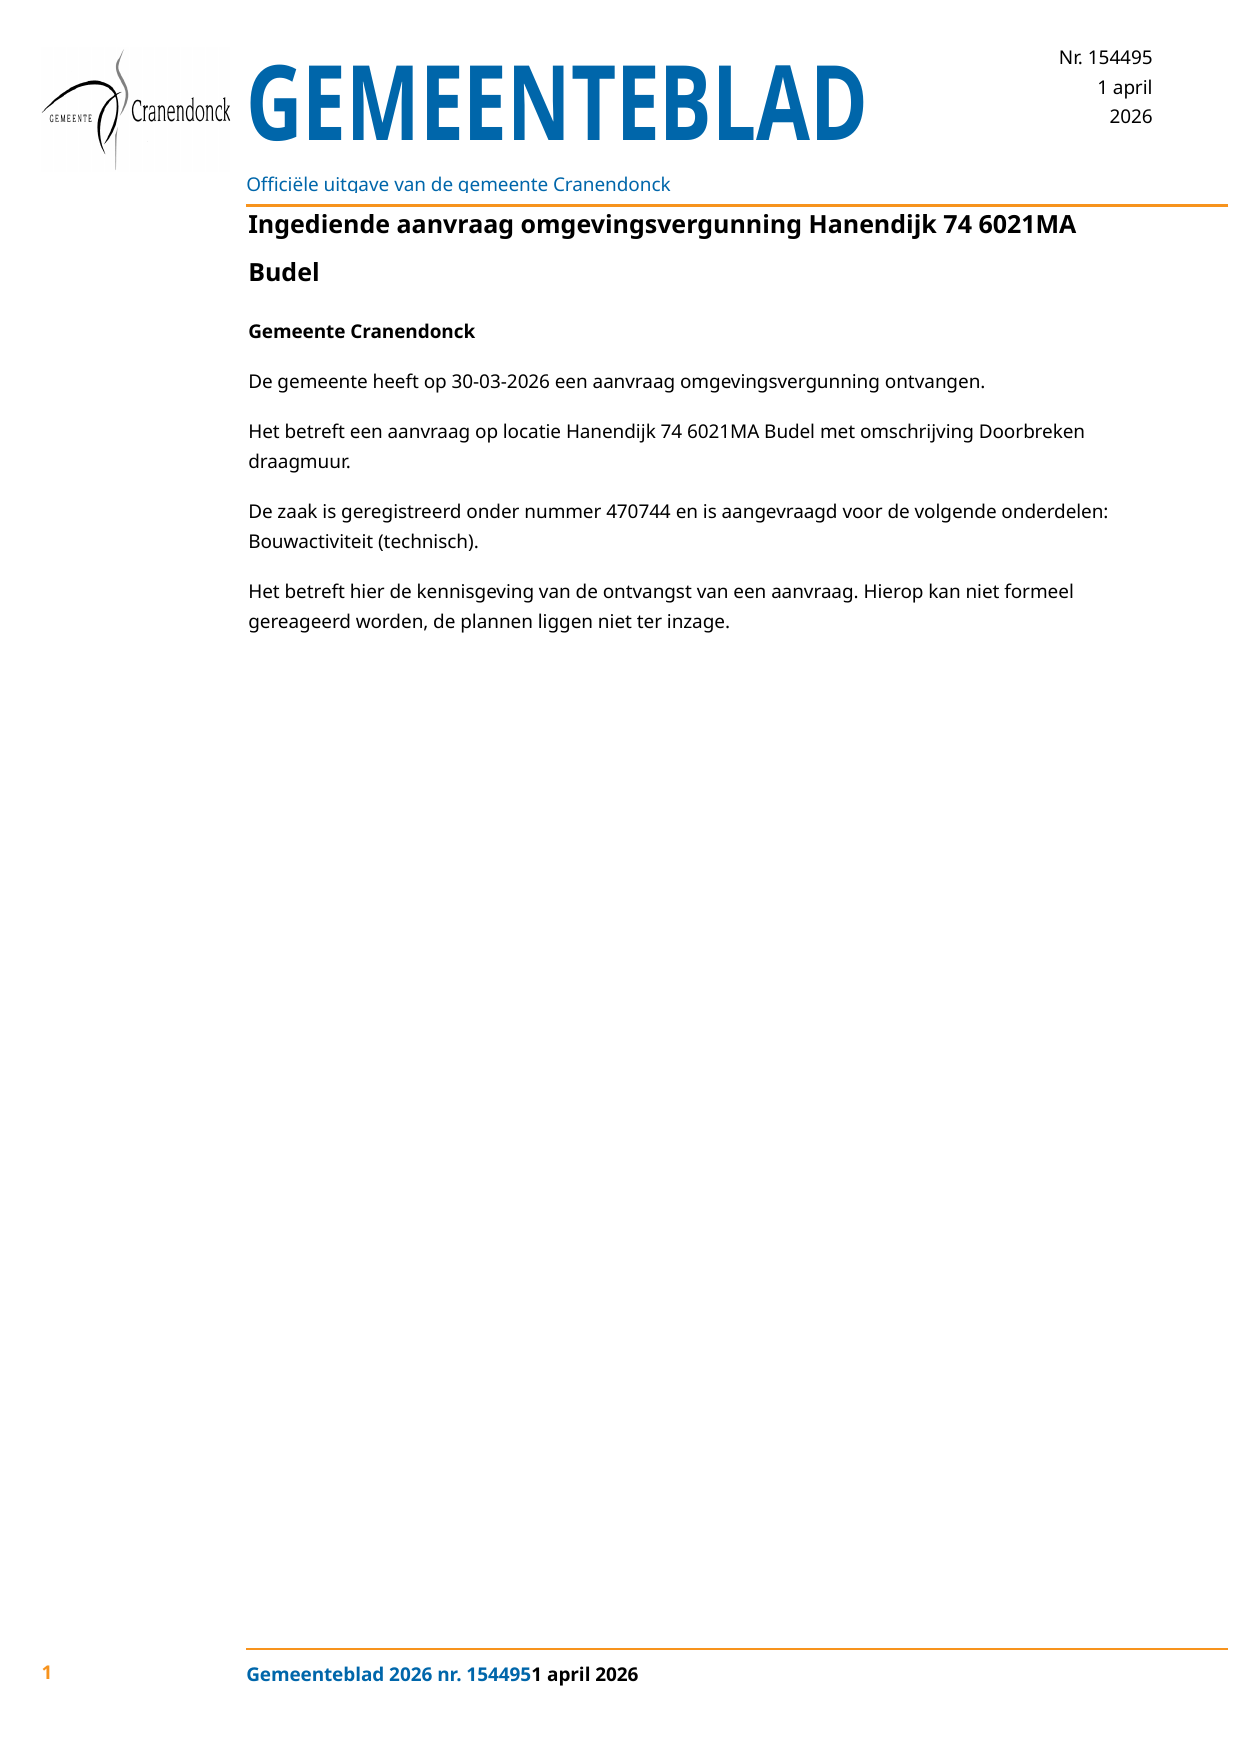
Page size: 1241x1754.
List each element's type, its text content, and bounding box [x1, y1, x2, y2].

text Het betreft hier de kennisgeving van de ontvangst van een aanvraag. Hierop kan niet formeel gereageerd worden, de plannen liggen niet ter inzage. [248, 579, 1152, 634]
text Ingediende aanvraag omgevingsvergunning Hanendijk 74 6021MA Budel [248, 207, 1152, 288]
text Gemeente Cranendonck [248, 318, 1152, 344]
text De gemeente heeft op 30-03-2026 een aanvraag omgevingsvergunning ontvangen. [248, 368, 1152, 394]
text Het betreft een aanvraag op locatie Hanendijk 74 6021MA Budel met omschrijving Doorbreken draagmuur. [248, 419, 1152, 474]
text De zaak is geregistreerd onder nummer 470744 en is aangevraagd voor de volgende onderdelen: Bouwactiviteit (technisch). [248, 499, 1152, 554]
picture [41, 47, 231, 172]
